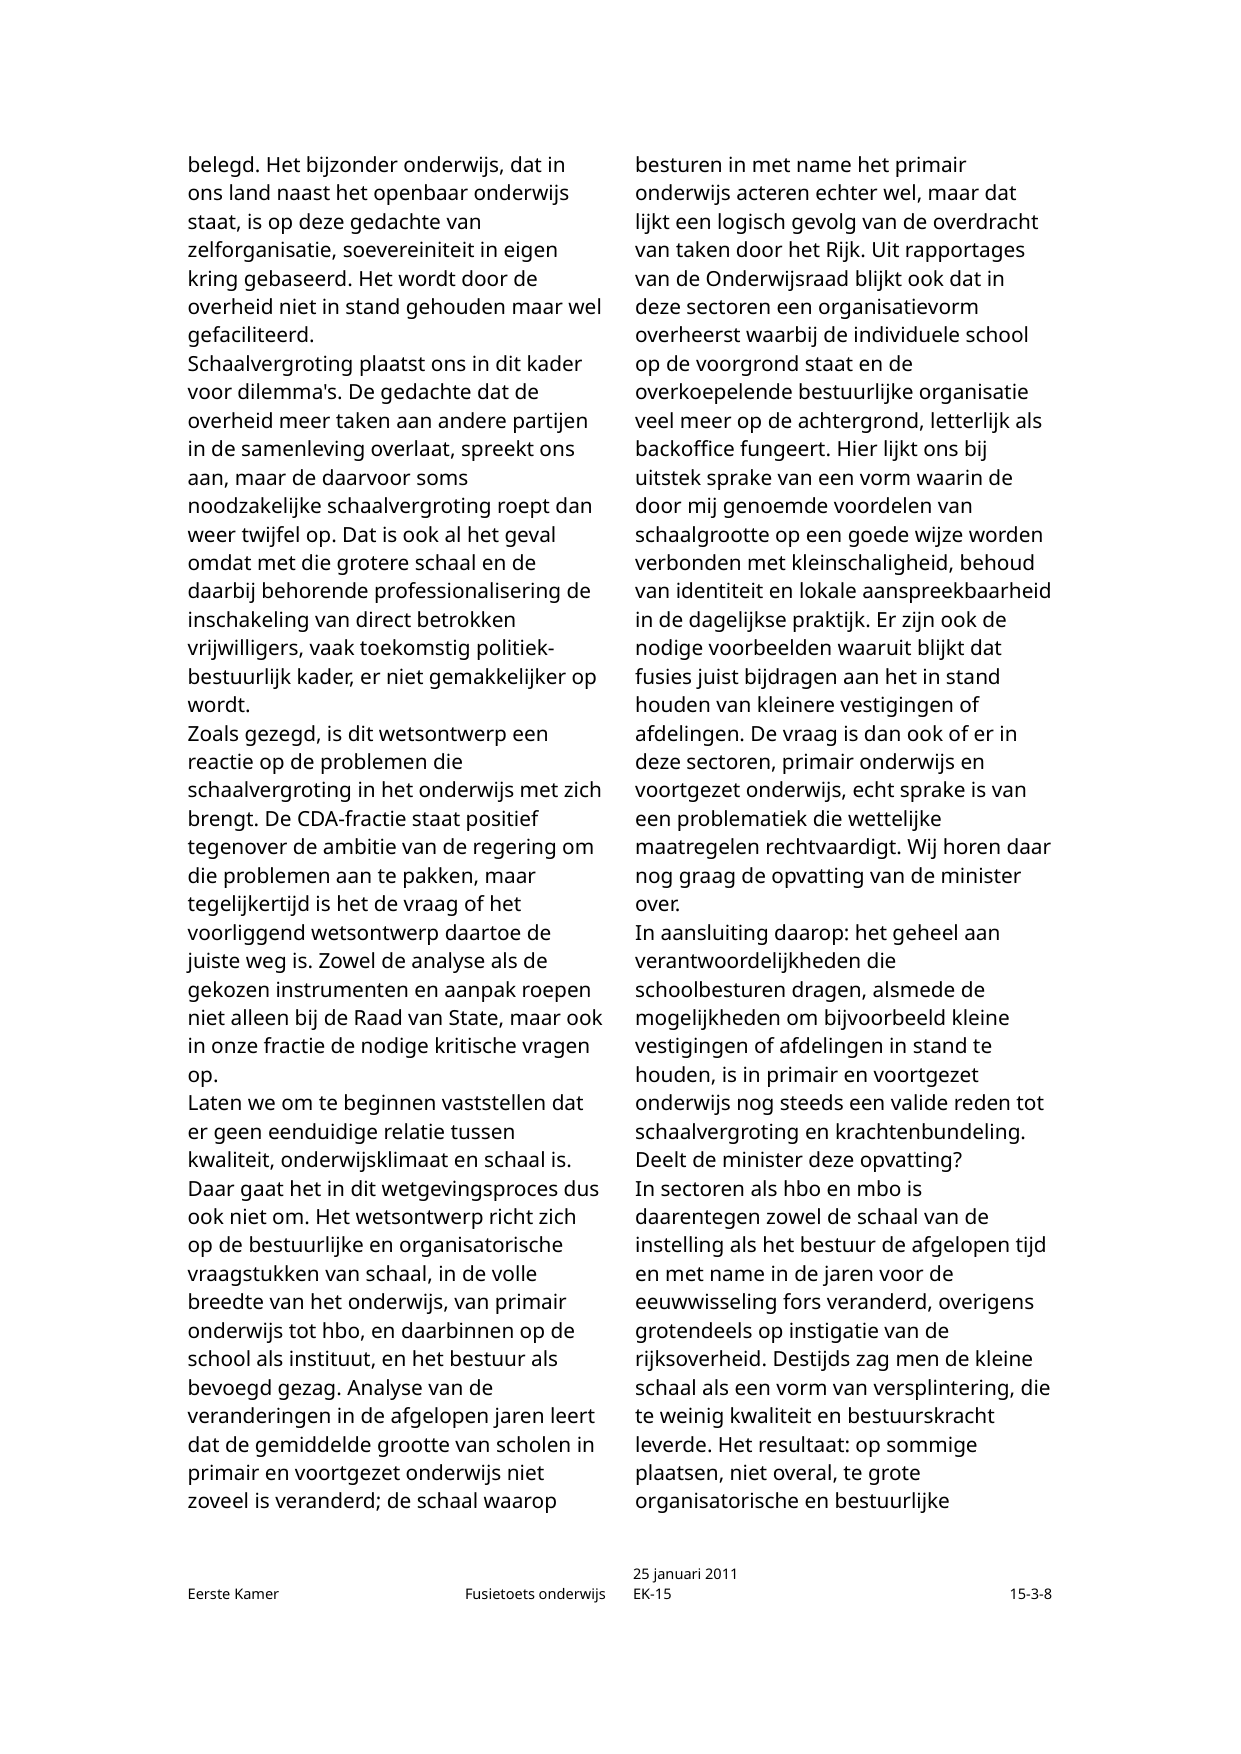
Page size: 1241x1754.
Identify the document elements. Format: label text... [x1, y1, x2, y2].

text Zoals gezegd, is dit wetsontwerp een reactie op de problemen die schaalvergroting in het onderwijs met zich brengt. De CDA-fractie staat positief tegenover de ambitie van de regering om die problemen aan te pakken, maar tegelijkertijd is het de vraag of het voorliggend wetsontwerp daartoe de juiste weg is. Zowel de analyse als de gekozen instrumenten en aanpak roepen niet alleen bij de Raad van State, maar ook in onze fractie de nodige kritische vragen op. [187, 719, 605, 1088]
text belegd. Het bijzonder onderwijs, dat in ons land naast het openbaar onderwijs staat, is op deze gedachte van zelforganisatie, soevereiniteit in eigen kring gebaseerd. Het wordt door de overheid niet in stand gehouden maar wel gefaciliteerd. [187, 150, 605, 349]
text Schaalvergroting plaatst ons in dit kader voor dilemma's. De gedachte dat de overheid meer taken aan andere partijen in de samenleving overlaat, spreekt ons aan, maar de daarvoor soms noodzakelijke schaalvergroting roept dan weer twijfel op. Dat is ook al het geval omdat met die grotere schaal en de daarbij behorende professionalisering de inschakeling van direct betrokken vrijwilligers, vaak toekomstig politiek-bestuurlijk kader, er niet gemakkelijker op wordt. [187, 349, 605, 719]
text Laten we om te beginnen vaststellen dat er geen eenduidige relatie tussen kwaliteit, onderwijsklimaat en schaal is. Daar gaat het in dit wetgevingsproces dus ook niet om. Het wetsontwerp richt zich op de bestuurlijke en organisatorische vraagstukken van schaal, in de volle breedte van het onderwijs, van primair onderwijs tot hbo, en daarbinnen op de school als instituut, en het bestuur als bevoegd gezag. Analyse van de veranderingen in de afgelopen jaren leert dat de gemiddelde grootte van scholen in primair en voortgezet onderwijs niet zoveel is veranderd; de schaal waarop [187, 1088, 605, 1515]
text In sectoren als hbo en mbo is daarentegen zowel de schaal van de instelling als het bestuur de afgelopen tijd en met name in de jaren voor de eeuwwisseling fors veranderd, overigens grotendeels op instigatie van de rijksoverheid. Destijds zag men de kleine schaal als een vorm van versplintering, die te weinig kwaliteit en bestuurskracht leverde. Het resultaat: op sommige plaatsen, niet overal, te grote organisatorische en bestuurlijke [635, 1174, 1053, 1515]
text In aansluiting daarop: het geheel aan verantwoordelijkheden die schoolbesturen dragen, alsmede de mogelijkheden om bijvoorbeeld kleine vestigingen of afdelingen in stand te houden, is in primair en voortgezet onderwijs nog steeds een valide reden tot schaalvergroting en krachtenbundeling. Deelt de minister deze opvatting? [635, 918, 1053, 1174]
text besturen in met name het primair onderwijs acteren echter wel, maar dat lijkt een logisch gevolg van de overdracht van taken door het Rijk. Uit rapportages van de Onderwijsraad blijkt ook dat in deze sectoren een organisatievorm overheerst waarbij de individuele school op de voorgrond staat en de overkoepelende bestuurlijke organisatie veel meer op de achtergrond, letterlijk als backoffice fungeert. Hier lijkt ons bij uitstek sprake van een vorm waarin de door mij genoemde voordelen van schaalgrootte op een goede wijze worden verbonden met kleinschaligheid, behoud van identiteit en lokale aanspreekbaarheid in de dagelijkse praktijk. Er zijn ook de nodige voorbeelden waaruit blijkt dat fusies juist bijdragen aan het in stand houden van kleinere vestigingen of afdelingen. De vraag is dan ook of er in deze sectoren, primair onderwijs en voortgezet onderwijs, echt sprake is van een problematiek die wettelijke maatregelen rechtvaardigt. Wij horen daar nog graag de opvatting van de minister over. [635, 150, 1053, 918]
